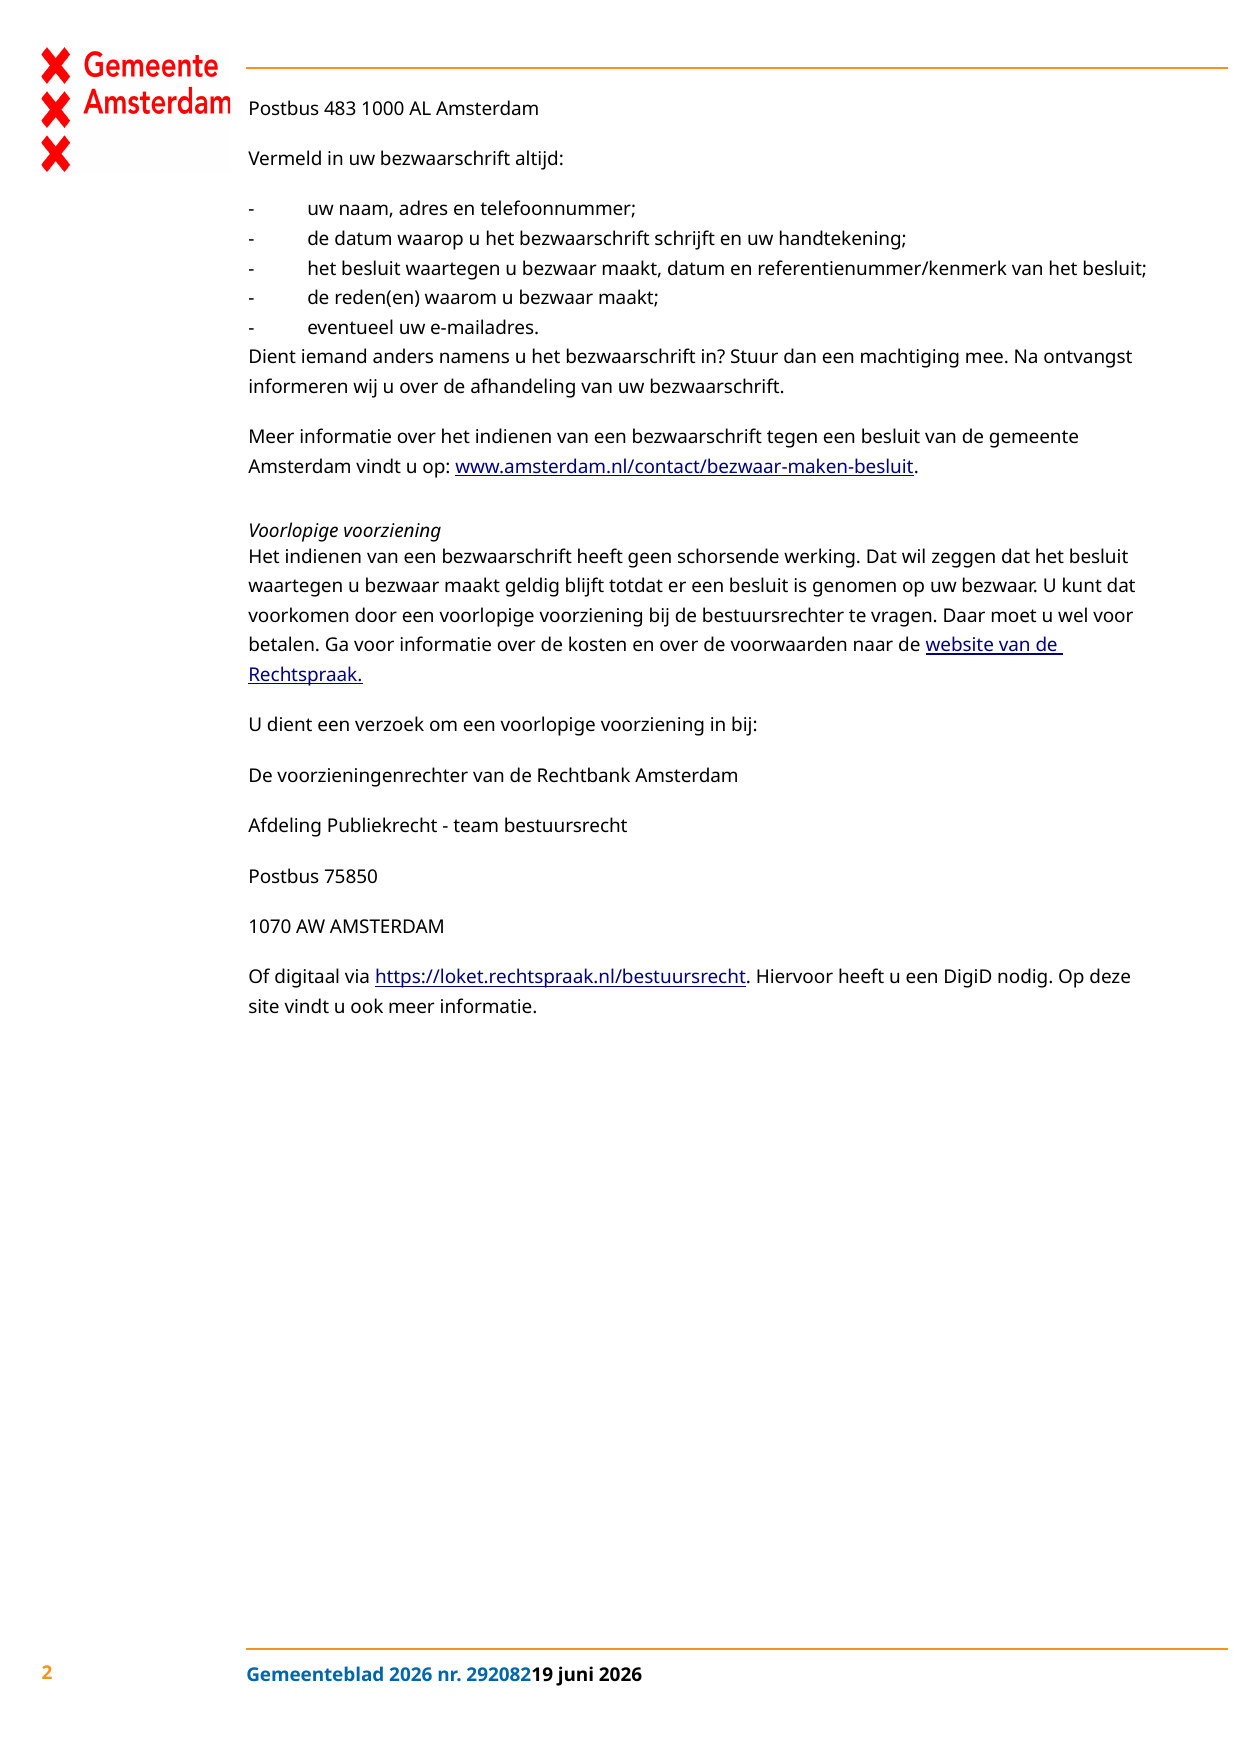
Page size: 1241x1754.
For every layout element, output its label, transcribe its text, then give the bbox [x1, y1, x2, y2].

list het besluit waartegen u bezwaar maakt, datum en referentienummer/kenmerk van het besluit; [248, 255, 1152, 281]
text Vermeld in uw bezwaarschrift altijd: [248, 145, 1152, 171]
text De voorzieningenrechter van de Rechtbank Amsterdam [248, 762, 1152, 788]
list de reden(en) waarom u bezwaar maakt; [248, 284, 1152, 310]
text Afdeling Publiekrecht - team bestuursrecht [248, 812, 1152, 838]
list eventueel uw e-mailadres. [248, 314, 1152, 340]
text Dient iemand anders namens u het bezwaarschrift in? Stuur dan een machtiging mee. Na ontvangst informeren wij u over de afhandeling van uw bezwaarschrift. [248, 343, 1152, 399]
text Voorlopige voorziening [248, 517, 1152, 543]
text Het indienen van een bezwaarschrift heeft geen schorsende werking. Dat wil zeggen dat het besluit waartegen u bezwaar maakt geldig blijft totdat er een besluit is genomen op uw bezwaar. U kunt dat voorkomen door een voorlopige voorziening bij de bestuursrechter te vragen. Daar moet u wel voor betalen. Ga voor informatie over de kosten en over de voorwaarden naar de website van de Rechtspraak. [248, 543, 1152, 687]
text Meer informatie over het indienen van een bezwaarschrift tegen een besluit van de gemeente Amsterdam vindt u op: www.amsterdam.nl/contact/bezwaar-maken-besluit. [248, 423, 1152, 479]
text Postbus 75850 [248, 863, 1152, 888]
text U dient een verzoek om een voorlopige voorziening in bij: [248, 712, 1152, 737]
text 1070 AW AMSTERDAM [248, 913, 1152, 939]
list uw naam, adres en telefoonnummer; [248, 196, 1152, 221]
picture [41, 47, 231, 172]
list de datum waarop u het bezwaarschrift schrijft en uw handtekening; [248, 225, 1152, 251]
text Of digitaal via https://loket.rechtspraak.nl/bestuursrecht. Hiervoor heeft u een DigiD nodig. Op deze site vindt u ook meer informatie. [248, 964, 1152, 1019]
text Postbus 483 1000 AL Amsterdam [248, 95, 1152, 121]
